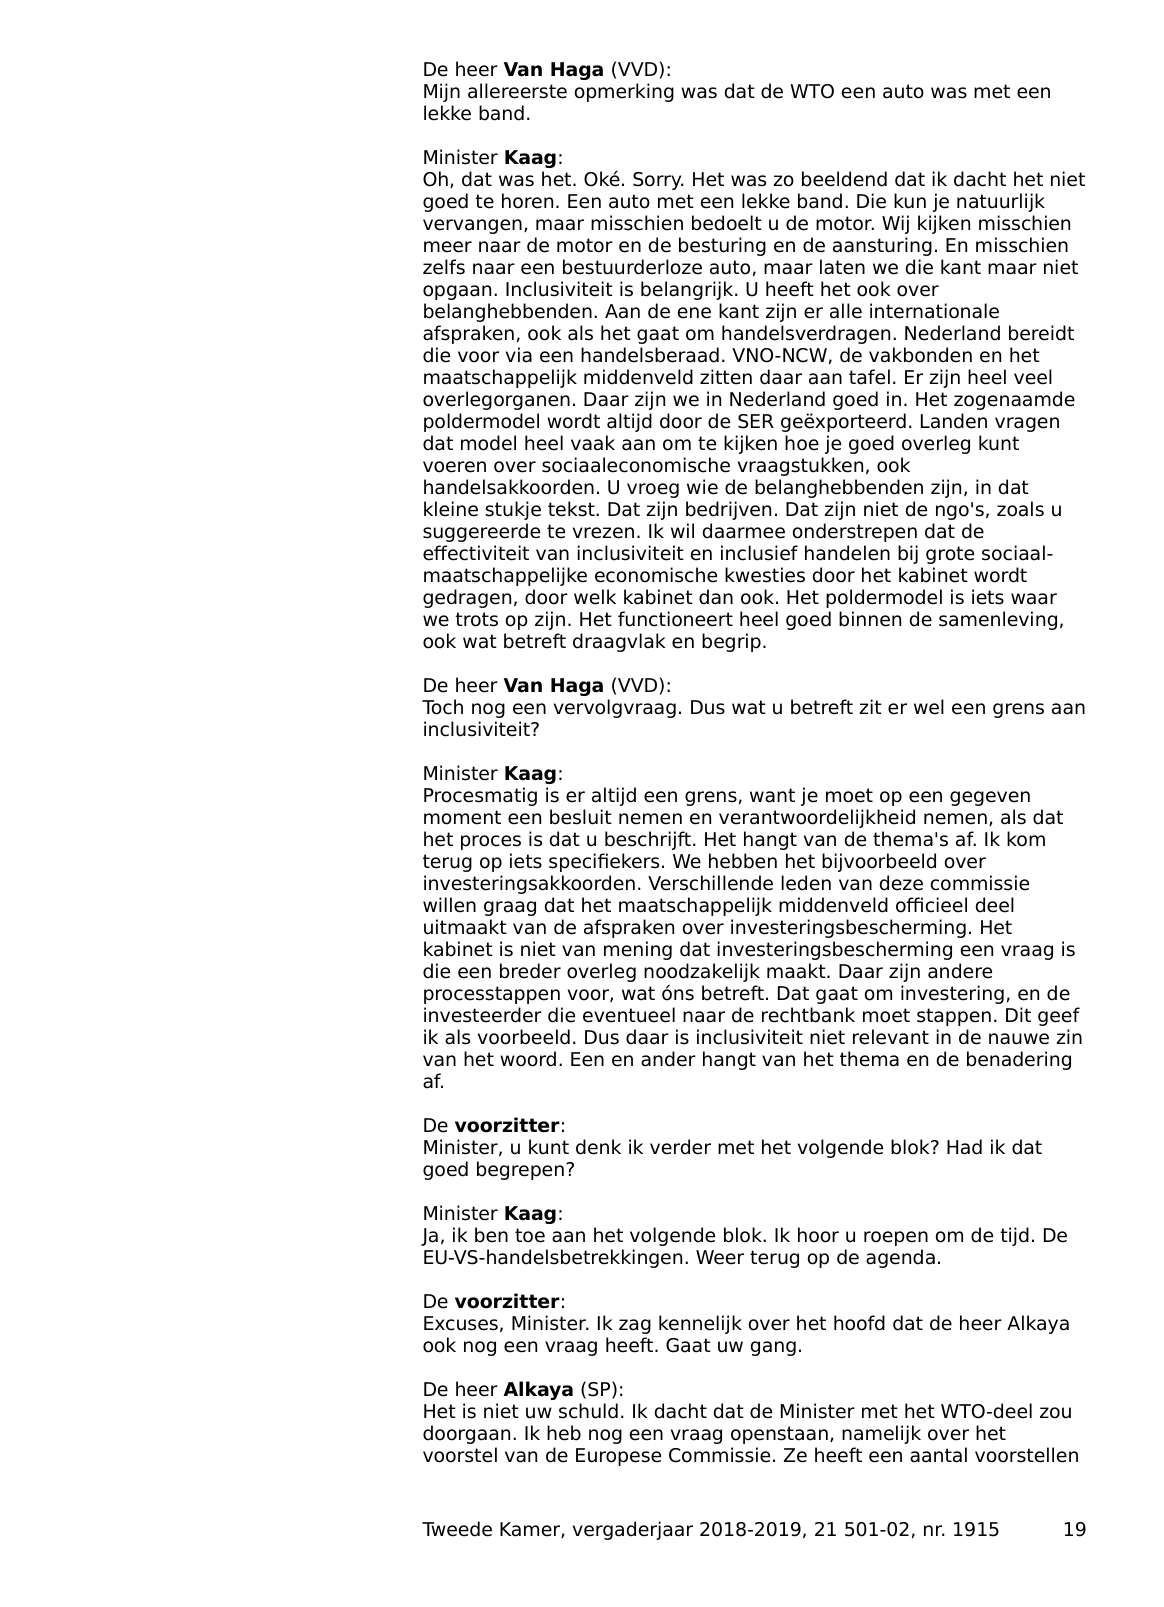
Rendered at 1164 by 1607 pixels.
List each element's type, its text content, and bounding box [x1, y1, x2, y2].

text Mijn allereerste opmerking was dat de WTO een auto was met een lekke band. [422, 81, 1087, 125]
text Ja, ik ben toe aan het volgende blok. Ik hoor u roepen om de tijd. De EU-VS-handelsbetrekkingen. Weer terug op de agenda. [422, 1225, 1087, 1269]
text Minister Kaag: [422, 763, 1087, 785]
text Minister, u kunt denk ik verder met het volgende blok? Had ik dat goed begrepen? [422, 1137, 1087, 1181]
text De heer Alkaya (SP): [422, 1379, 1087, 1401]
text Excuses, Minister. Ik zag kennelijk over het hoofd dat de heer Alkaya ook nog een vraag heeft. Gaat uw gang. [422, 1313, 1087, 1357]
text Minister Kaag: [422, 147, 1087, 169]
text De heer Van Haga (VVD): [422, 59, 1087, 81]
text Procesmatig is er altijd een grens, want je moet op een gegeven moment een besluit nemen en verantwoordelijkheid nemen, als dat het proces is dat u beschrijft. Het hangt van de thema's af. Ik kom terug op iets specifiekers. We hebben het bijvoorbeeld over investeringsakkoorden. Verschillende leden van deze commissie willen graag dat het maatschappelijk middenveld officieel deel uitmaakt van de afspraken over investeringsbescherming. Het kabinet is niet van mening dat investeringsbescherming een vraag is die een breder overleg noodzakelijk maakt. Daar zijn andere processtappen voor, wat óns betreft. Dat gaat om investering, en de investeerder die eventueel naar de rechtbank moet stappen. Dit geef ik als voorbeeld. Dus daar is inclusiviteit niet relevant in de nauwe zin van het woord. Een en ander hangt van het thema en de benadering af. [422, 785, 1087, 1093]
text Toch nog een vervolgvraag. Dus wat u betreft zit er wel een grens aan inclusiviteit? [422, 697, 1087, 741]
text De voorzitter: [422, 1115, 1087, 1137]
text Oh, dat was het. Oké. Sorry. Het was zo beeldend dat ik dacht het niet goed te horen. Een auto met een lekke band. Die kun je natuurlijk vervangen, maar misschien bedoelt u de motor. Wij kijken misschien meer naar de motor en de besturing en de aansturing. En misschien zelfs naar een bestuurderloze auto, maar laten we die kant maar niet opgaan. Inclusiviteit is belangrijk. U heeft het ook over belanghebbenden. Aan de ene kant zijn er alle internationale afspraken, ook als het gaat om handelsverdragen. Nederland bereidt die voor via een handelsberaad. VNO-NCW, de vakbonden en het maatschappelijk middenveld zitten daar aan tafel. Er zijn heel veel overlegorganen. Daar zijn we in Nederland goed in. Het zogenaamde poldermodel wordt altijd door de SER geëxporteerd. Landen vragen dat model heel vaak aan om te kijken hoe je goed overleg kunt voeren over sociaaleconomische vraagstukken, ook handelsakkoorden. U vroeg wie de belanghebbenden zijn, in dat kleine stukje tekst. Dat zijn bedrijven. Dat zijn niet de ngo's, zoals u suggereerde te vrezen. Ik wil daarmee onderstrepen dat de effectiviteit van inclusiviteit en inclusief handelen bij grote sociaal-maatschappelijke economische kwesties door het kabinet wordt gedragen, door welk kabinet dan ook. Het poldermodel is iets waar we trots op zijn. Het functioneert heel goed binnen de samenleving, ook wat betreft draagvlak en begrip. [422, 169, 1087, 653]
text De voorzitter: [422, 1291, 1087, 1313]
text Minister Kaag: [422, 1203, 1087, 1225]
text Het is niet uw schuld. Ik dacht dat de Minister met het WTO-deel zou doorgaan. Ik heb nog een vraag openstaan, namelijk over het voorstel van de Europese Commissie. Ze heeft een aantal voorstellen [422, 1401, 1087, 1467]
text De heer Van Haga (VVD): [422, 675, 1087, 697]
